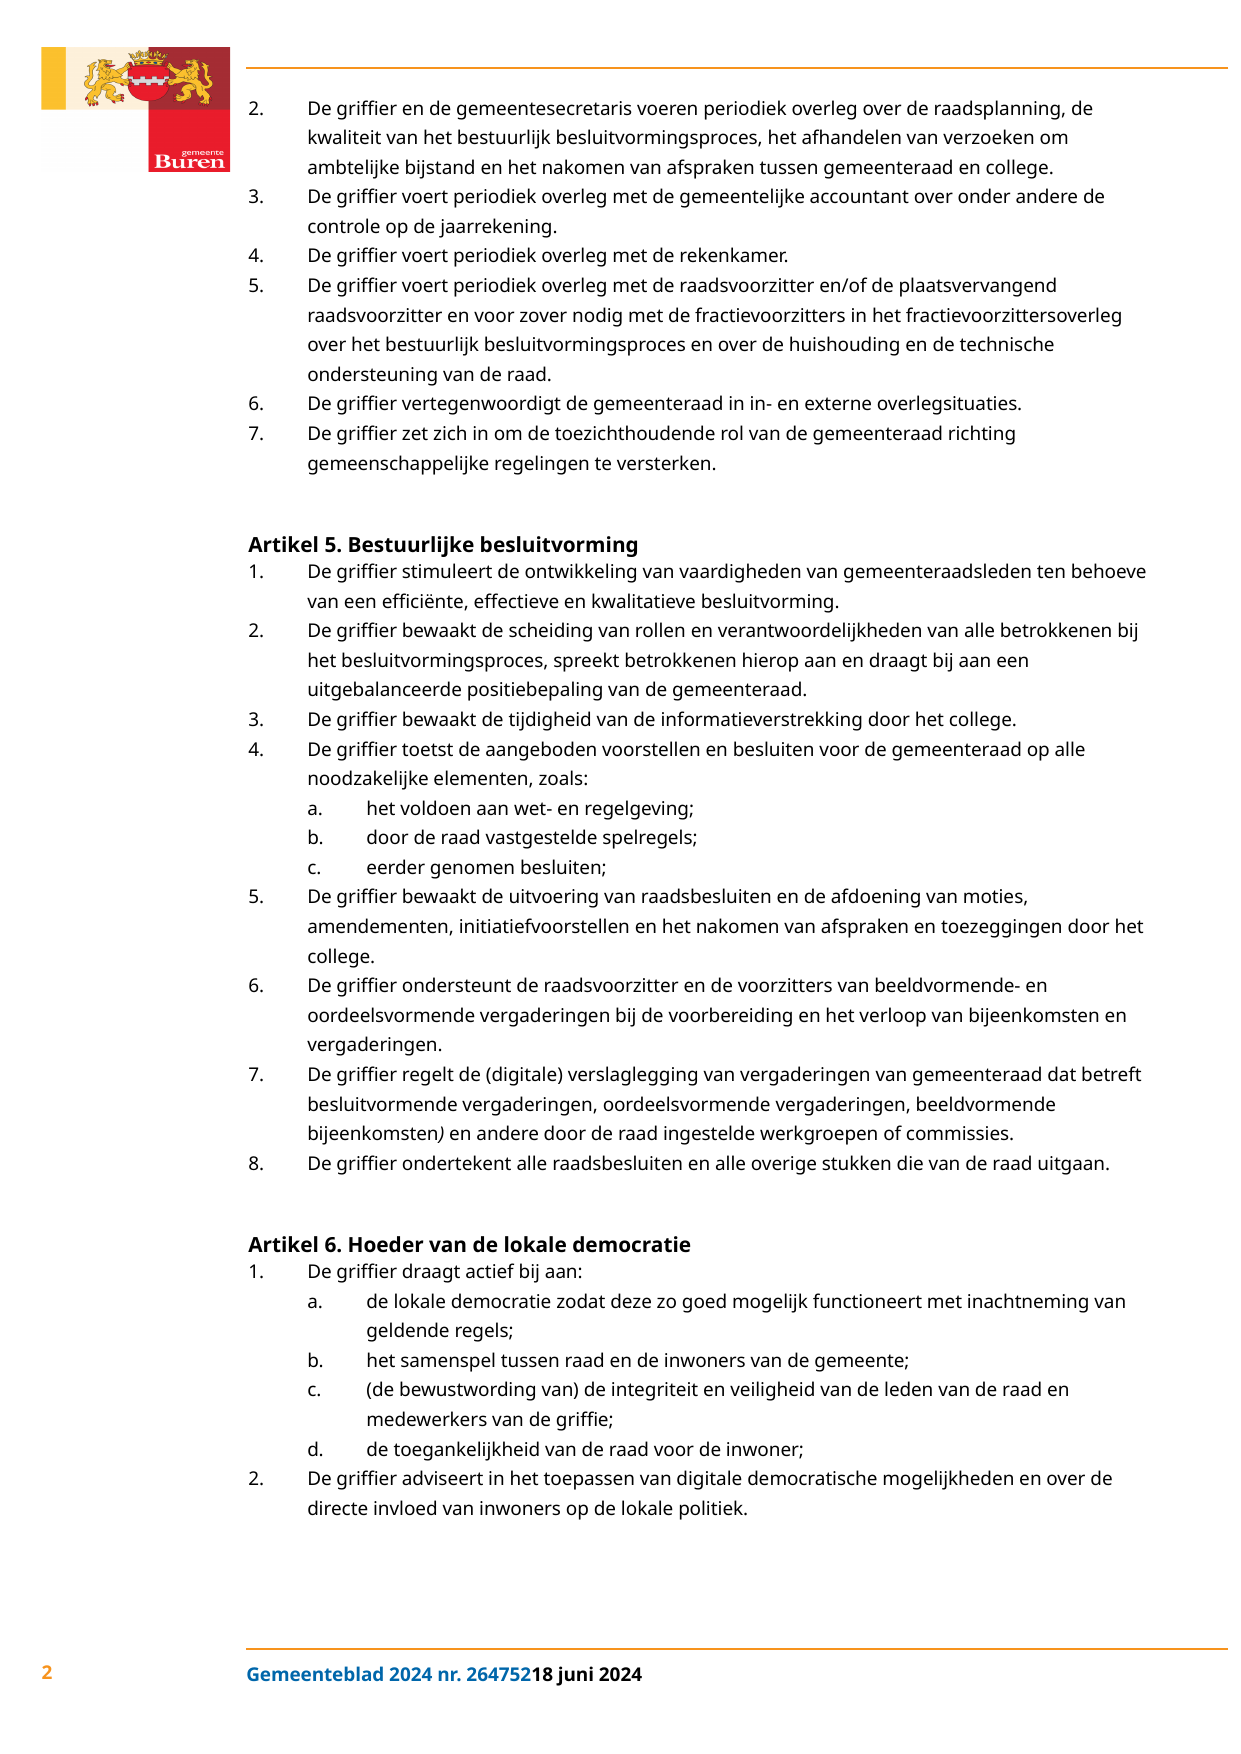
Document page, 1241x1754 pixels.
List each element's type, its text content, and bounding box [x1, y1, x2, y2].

list de lokale democratie zodat deze zo goed mogelijk functioneert met inachtneming van geldende regels; [307, 1288, 1152, 1343]
list eerder genomen besluiten; [307, 854, 1152, 880]
list het voldoen aan wet- en regelgeving; [307, 795, 1152, 821]
list door de raad vastgestelde spelregels; [307, 824, 1152, 850]
list De griffier bewaakt de uitvoering van raadsbesluiten en de afdoening van moties, amendementen, initiatiefvoorstellen en het nakomen van afspraken en toezeggingen door het college. [248, 884, 1152, 968]
list De griffier zet zich in om de toezichthoudende rol van de gemeenteraad richting gemeenschappelijke regelingen te versterken. [248, 420, 1152, 476]
list De griffier en de gemeentesecretaris voeren periodiek overleg over de raadsplanning, de kwaliteit van het bestuurlijk besluitvormingsproces, het afhandelen van verzoeken om ambtelijke bijstand en het nakomen van afspraken tussen gemeenteraad en college. [248, 95, 1152, 180]
list de toegankelijkheid van de raad voor de inwoner; [307, 1436, 1152, 1462]
list (de bewustwording van) de integriteit en veiligheid van de leden van de raad en medewerkers van de griffie; [307, 1377, 1152, 1432]
picture [41, 47, 231, 172]
list De griffier bewaakt de scheiding van rollen en verantwoordelijkheden van alle betrokkenen bij het besluitvormingsproces, spreekt betrokkenen hierop aan en draagt bij aan een uitgebalanceerde positiebepaling van de gemeenteraad. [248, 617, 1152, 702]
list het samenspel tussen raad en de inwoners van de gemeente; [307, 1347, 1152, 1373]
list De griffier vertegenwoordigt de gemeenteraad in in- en externe overlegsituaties. [248, 391, 1152, 416]
list De griffier regelt de (digitale) verslaglegging van vergaderingen van gemeenteraad dat betreft besluitvormende vergaderingen, oordeelsvormende vergaderingen, beeldvormende bijeenkomsten) en andere door de raad ingestelde werkgroepen of commissies. [248, 1061, 1152, 1146]
list De griffier stimuleert de ontwikkeling van vaardigheden van gemeenteraadsleden ten behoeve van een efficiënte, effectieve en kwalitatieve besluitvorming. [248, 558, 1152, 613]
list De griffier adviseert in het toepassen van digitale democratische mogelijkheden en over de directe invloed van inwoners op de lokale politiek. [248, 1465, 1152, 1521]
list De griffier voert periodiek overleg met de raadsvoorzitter en/of de plaatsvervangend raadsvoorzitter en voor zover nodig met de fractievoorzitters in het fractievoorzittersoverleg over het bestuurlijk besluitvormingsproces en over de huishouding en de technische ondersteuning van de raad. [248, 272, 1152, 387]
list De griffier ondertekent alle raadsbesluiten en alle overige stukken die van de raad uitgaan. [248, 1150, 1152, 1176]
text Artikel 6. Hoeder van de lokale democratie [248, 1230, 1152, 1258]
list De griffier toetst de aangeboden voorstellen en besluiten voor de gemeenteraad op alle noodzakelijke elementen, zoals: [248, 736, 1152, 791]
list De griffier ondersteunt de raadsvoorzitter en de voorzitters van beeldvormende- en oordeelsvormende vergaderingen bij de voorbereiding en het verloop van bijeenkomsten en vergaderingen. [248, 972, 1152, 1057]
list De griffier bewaakt de tijdigheid van de informatieverstrekking door het college. [248, 706, 1152, 732]
list De griffier voert periodiek overleg met de gemeentelijke accountant over onder andere de controle op de jaarrekening. [248, 183, 1152, 239]
list De griffier voert periodiek overleg met de rekenkamer. [248, 243, 1152, 268]
list De griffier draagt actief bij aan: [248, 1258, 1152, 1284]
text Artikel 5. Bestuurlijke besluitvorming [248, 530, 1152, 558]
